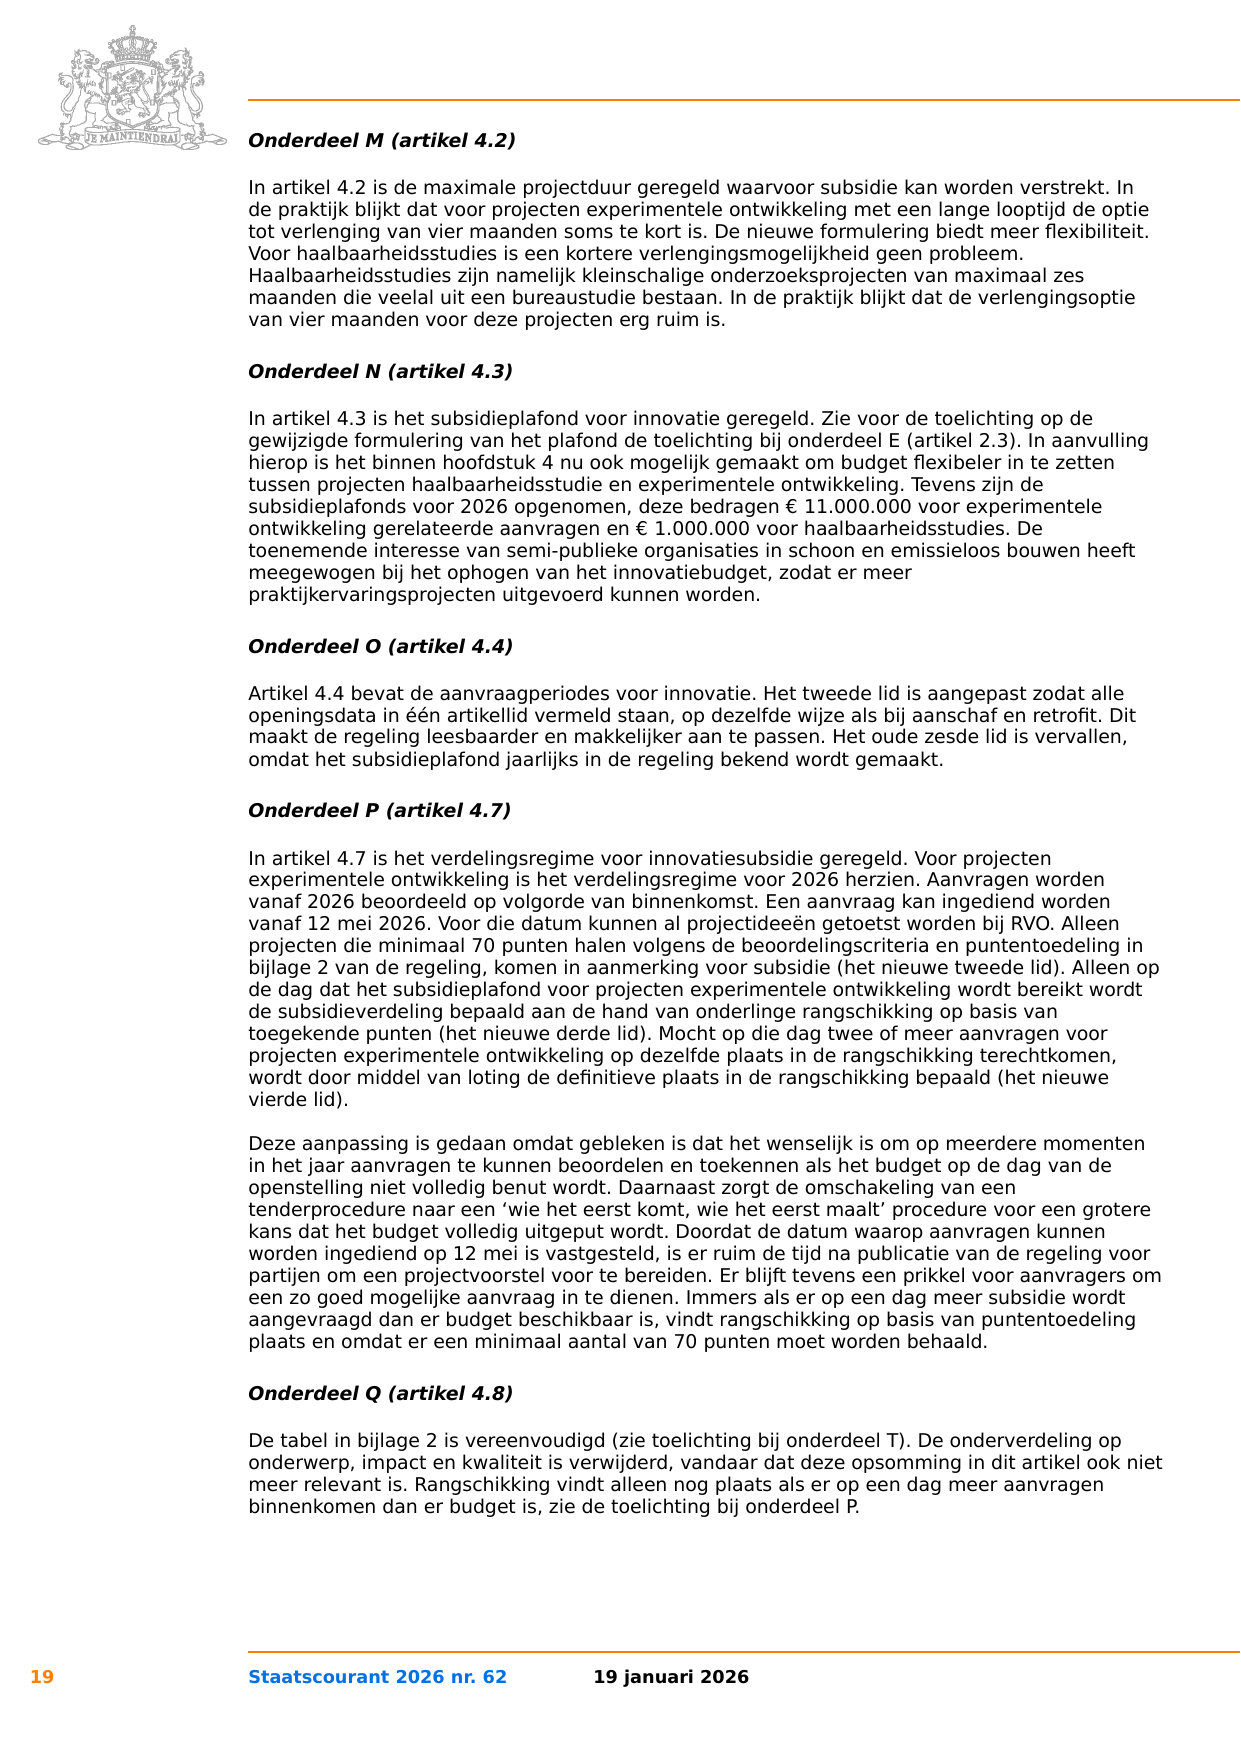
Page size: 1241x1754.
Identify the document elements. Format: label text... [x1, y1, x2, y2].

text In artikel 4.2 is de maximale projectduur geregeld waarvoor subsidie kan worden verstrekt. In de praktijk blijkt dat voor projecten experimentele ontwikkeling met een lange looptijd de optie tot verlenging van vier maanden soms te kort is. De nieuwe formulering biedt meer flexibiliteit. Voor haalbaarheidsstudies is een kortere verlengingsmogelijkheid geen probleem. Haalbaarheidsstudies zijn namelijk kleinschalige onderzoeksprojecten van maximaal zes maanden die veelal uit een bureaustudie bestaan. In de praktijk blijkt dat de verlengingsoptie van vier maanden voor deze projecten erg ruim is. [248, 177, 1163, 331]
text In artikel 4.3 is het subsidieplafond voor innovatie geregeld. Zie voor de toelichting op de gewijzigde formulering van het plafond de toelichting bij onderdeel E (artikel 2.3). In aanvulling hierop is het binnen hoofdstuk 4 nu ook mogelijk gemaakt om budget flexibeler in te zetten tussen projecten haalbaarheidsstudie en experimentele ontwikkeling. Tevens zijn de subsidieplafonds voor 2026 opgenomen, deze bedragen € 11.000.000 voor experimentele ontwikkeling gerelateerde aanvragen en € 1.000.000 voor haalbaarheidsstudies. De toenemende interesse van semi-publieke organisaties in schoon en emissieloos bouwen heeft meegewogen bij het ophogen van het innovatiebudget, zodat er meer praktijkervaringsprojecten uitgevoerd kunnen worden. [248, 408, 1163, 606]
subtitle Onderdeel Q (artikel 4.8) [248, 1383, 1163, 1405]
text Artikel 4.4 bevat de aanvraagperiodes voor innovatie. Het tweede lid is aangepast zodat alle openingsdata in één artikellid vermeld staan, op dezelfde wijze als bij aanschaf en retrofit. Dit maakt de regeling leesbaarder en makkelijker aan te passen. Het oude zesde lid is vervallen, omdat het subsidieplafond jaarlijks in de regeling bekend wordt gemaakt. [248, 682, 1163, 770]
subtitle Onderdeel N (artikel 4.3) [248, 361, 1163, 383]
subtitle Onderdeel M (artikel 4.2) [248, 130, 1163, 152]
picture [38, 25, 227, 150]
text In artikel 4.7 is het verdelingsregime voor innovatiesubsidie geregeld. Voor projecten experimentele ontwikkeling is het verdelingsregime voor 2026 herzien. Aanvragen worden vanaf 2026 beoordeeld op volgorde van binnenkomst. Een aanvraag kan ingediend worden vanaf 12 mei 2026. Voor die datum kunnen al projectideeën getoetst worden bij RVO. Alleen projecten die minimaal 70 punten halen volgens de beoordelingscriteria en puntentoedeling in bijlage 2 van de regeling, komen in aanmerking voor subsidie (het nieuwe tweede lid). Alleen op de dag dat het subsidieplafond voor projecten experimentele ontwikkeling wordt bereikt wordt de subsidieverdeling bepaald aan de hand van onderlinge rangschikking op basis van toegekende punten (het nieuwe derde lid). Mocht op die dag twee of meer aanvragen voor projecten experimentele ontwikkeling op dezelfde plaats in de rangschikking terechtkomen, wordt door middel van loting de definitieve plaats in de rangschikking bepaald (het nieuwe vierde lid). [248, 847, 1163, 1111]
text Deze aanpassing is gedaan omdat gebleken is dat het wenselijk is om op meerdere momenten in het jaar aanvragen te kunnen beoordelen en toekennen als het budget op de dag van de openstelling niet volledig benut wordt. Daarnaast zorgt de omschakeling van een tenderprocedure naar een ‘wie het eerst komt, wie het eerst maalt’ procedure voor een grotere kans dat het budget volledig uitgeput wordt. Doordat de datum waarop aanvragen kunnen worden ingediend op 12 mei is vastgesteld, is er ruim de tijd na publicatie van de regeling voor partijen om een projectvoorstel voor te bereiden. Er blijft tevens een prikkel voor aanvragers om een zo goed mogelijke aanvraag in te dienen. Immers als er op een dag meer subsidie wordt aangevraagd dan er budget beschikbaar is, vindt rangschikking op basis van puntentoedeling plaats en omdat er een minimaal aantal van 70 punten moet worden behaald. [248, 1133, 1163, 1353]
subtitle Onderdeel P (artikel 4.7) [248, 800, 1163, 822]
text De tabel in bijlage 2 is vereenvoudigd (zie toelichting bij onderdeel T). De onderverdeling op onderwerp, impact en kwaliteit is verwijderd, vandaar dat deze opsomming in dit artikel ook niet meer relevant is. Rangschikking vindt alleen nog plaats als er op een dag meer aanvragen binnenkomen dan er budget is, zie de toelichting bij onderdeel P. [248, 1430, 1163, 1518]
subtitle Onderdeel O (artikel 4.4) [248, 636, 1163, 657]
